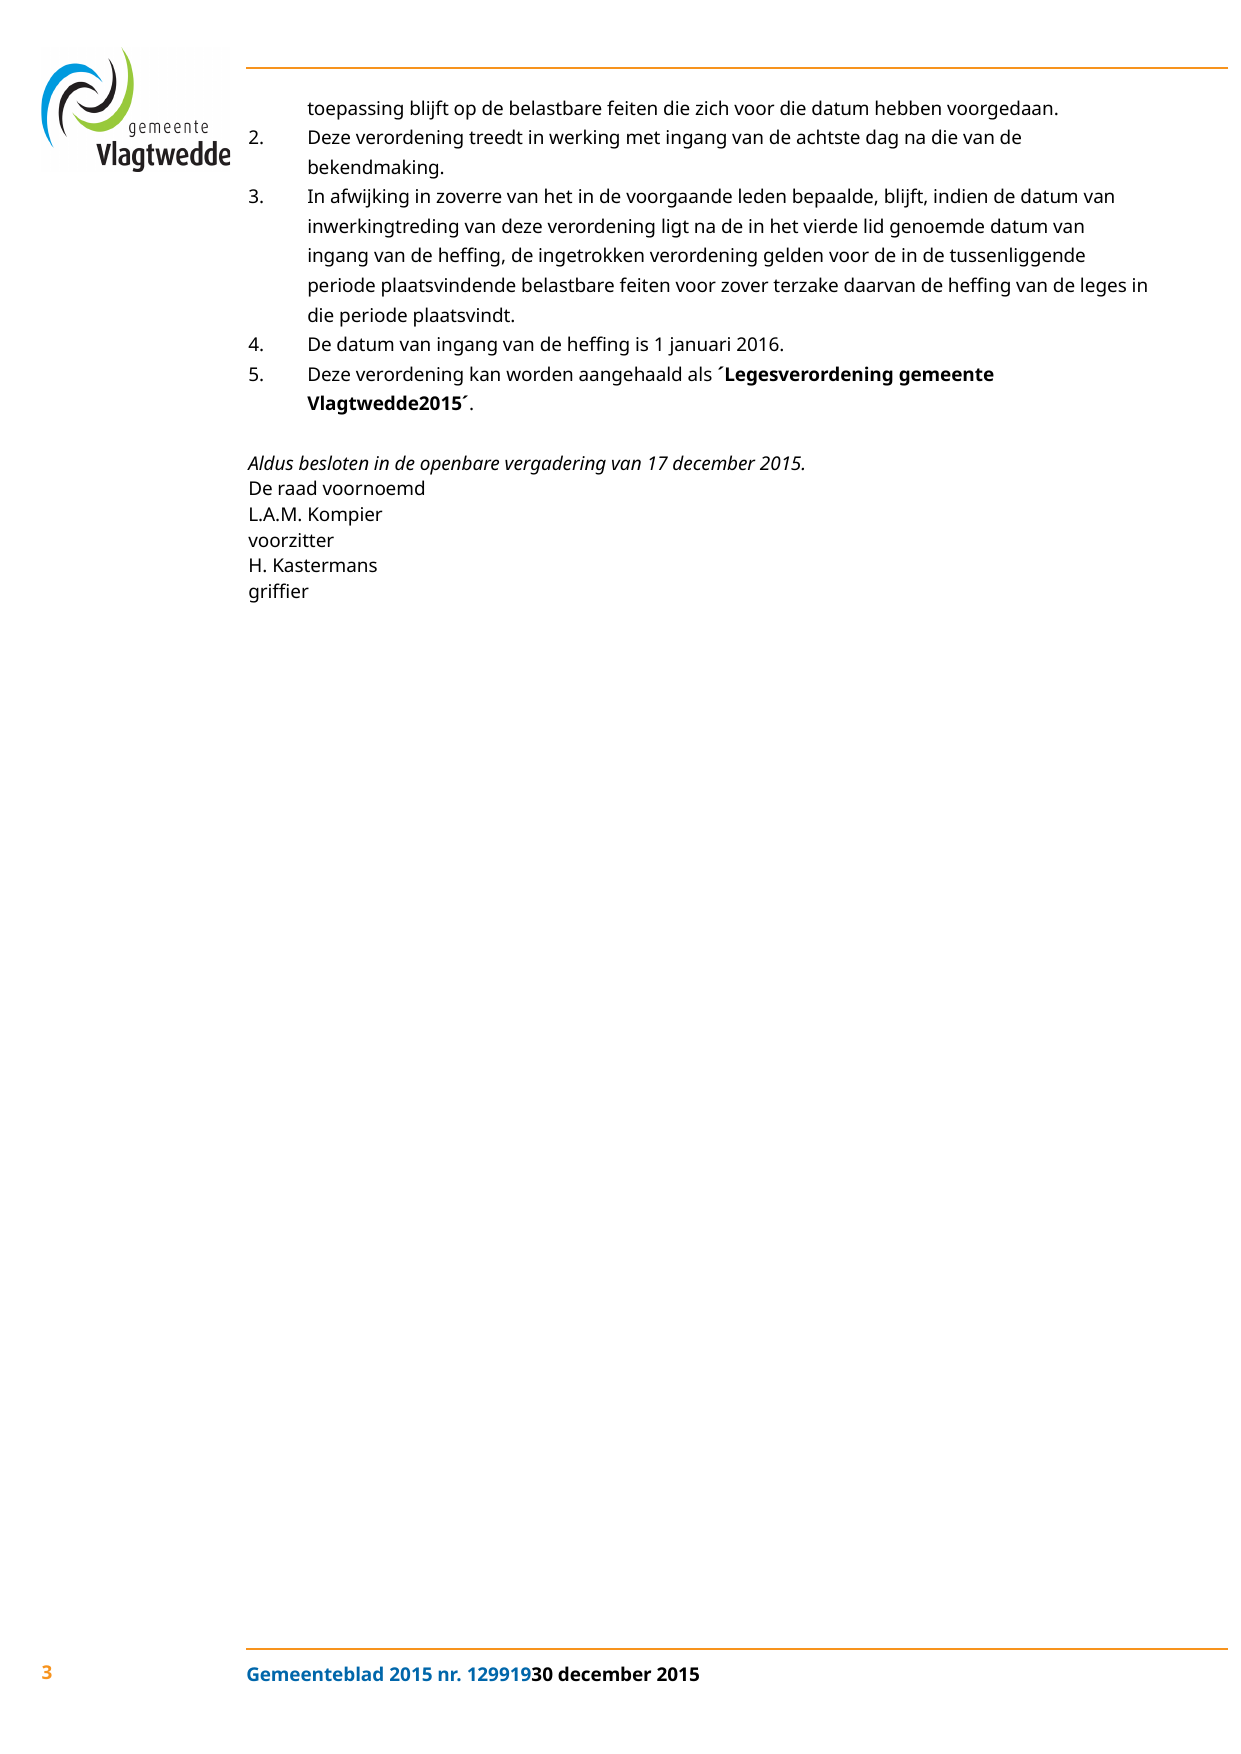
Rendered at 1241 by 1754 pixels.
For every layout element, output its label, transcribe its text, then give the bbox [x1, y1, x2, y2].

text De raad voornoemd [248, 476, 1152, 501]
list Deze verordening treedt in werking met ingang van de achtste dag na die van de bekendmaking. [248, 124, 1152, 180]
list De datum van ingang van de heffing is 1 januari 2016. [248, 331, 1152, 357]
text L.A.M. Kompier [248, 501, 1152, 527]
list In afwijking in zoverre van het in de voorgaande leden bepaalde, blijft, indien de datum van inwerkingtreding van deze verordening ligt na de in het vierde lid genoemde datum van ingang van de heffing, de ingetrokken verordening gelden voor de in de tussenliggende periode plaatsvindende belastbare feiten voor zover terzake daarvan de heffing van de leges in die periode plaatsvindt. [248, 183, 1152, 328]
picture [41, 47, 231, 172]
list Deze verordening kan worden aangehaald als ´Legesverordening gemeente Vlagtwedde2015´. [248, 361, 1152, 416]
text Aldus besloten in de openbare vergadering van 17 december 2015. [248, 450, 1152, 476]
text griffier [248, 578, 1152, 604]
list toepassing blijft op de belastbare feiten die zich voor die datum hebben voorgedaan. [248, 95, 1152, 121]
text H. Kastermans [248, 553, 1152, 578]
text voorzitter [248, 527, 1152, 553]
